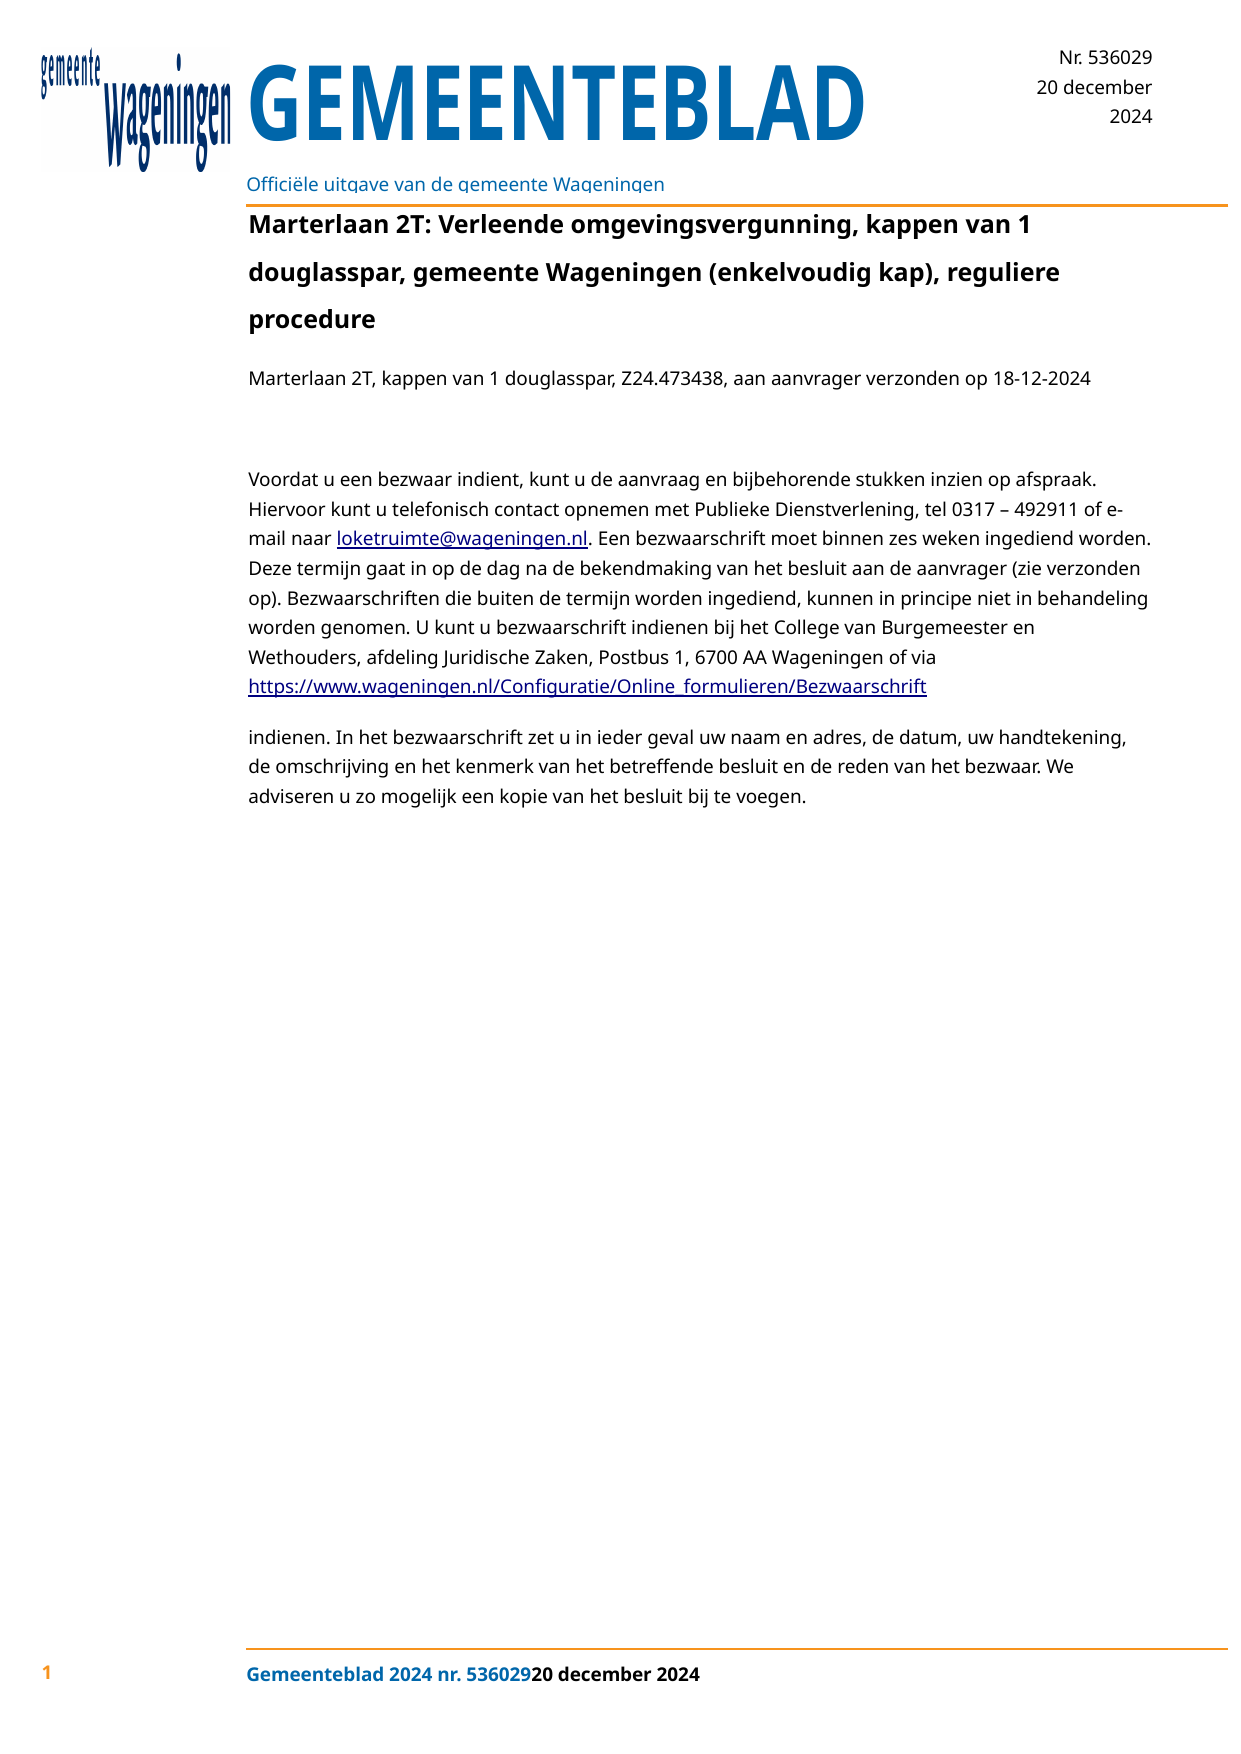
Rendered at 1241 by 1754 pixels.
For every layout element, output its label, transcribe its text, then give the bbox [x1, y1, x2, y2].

text Voordat u een bezwaar indient, kunt u de aanvraag en bijbehorende stukken inzien op afspraak. Hiervoor kunt u telefonisch contact opnemen met Publieke Dienstverlening, tel 0317 – 492911 of e-mail naar loketruimte@wageningen.nl. Een bezwaarschrift moet binnen zes weken ingediend worden. Deze termijn gaat in op de dag na de bekendmaking van het besluit aan de aanvrager (zie verzonden op). Bezwaarschriften die buiten de termijn worden ingediend, kunnen in principe niet in behandeling worden genomen. U kunt u bezwaarschrift indienen bij het College van Burgemeester en Wethouders, afdeling Juridische Zaken, Postbus 1, 6700 AA Wageningen of via https://www.wageningen.nl/Configuratie/Online_formulieren/Bezwaarschrift [248, 466, 1152, 699]
text Marterlaan 2T: Verleende omgevingsvergunning, kappen van 1 douglasspar, gemeente Wageningen (enkelvoudig kap), reguliere procedure [248, 207, 1152, 336]
text Marterlaan 2T, kappen van 1 douglasspar, Z24.473438, aan aanvrager verzonden op 18-12-2024 [248, 366, 1152, 391]
text indienen. In het bezwaarschrift zet u in ieder geval uw naam en adres, de datum, uw handtekening, de omschrijving en het kenmerk van het betreffende besluit en de reden van het bezwaar. We adviseren u zo mogelijk een kopie van het besluit bij te voegen. [248, 724, 1152, 809]
picture [41, 47, 231, 172]
